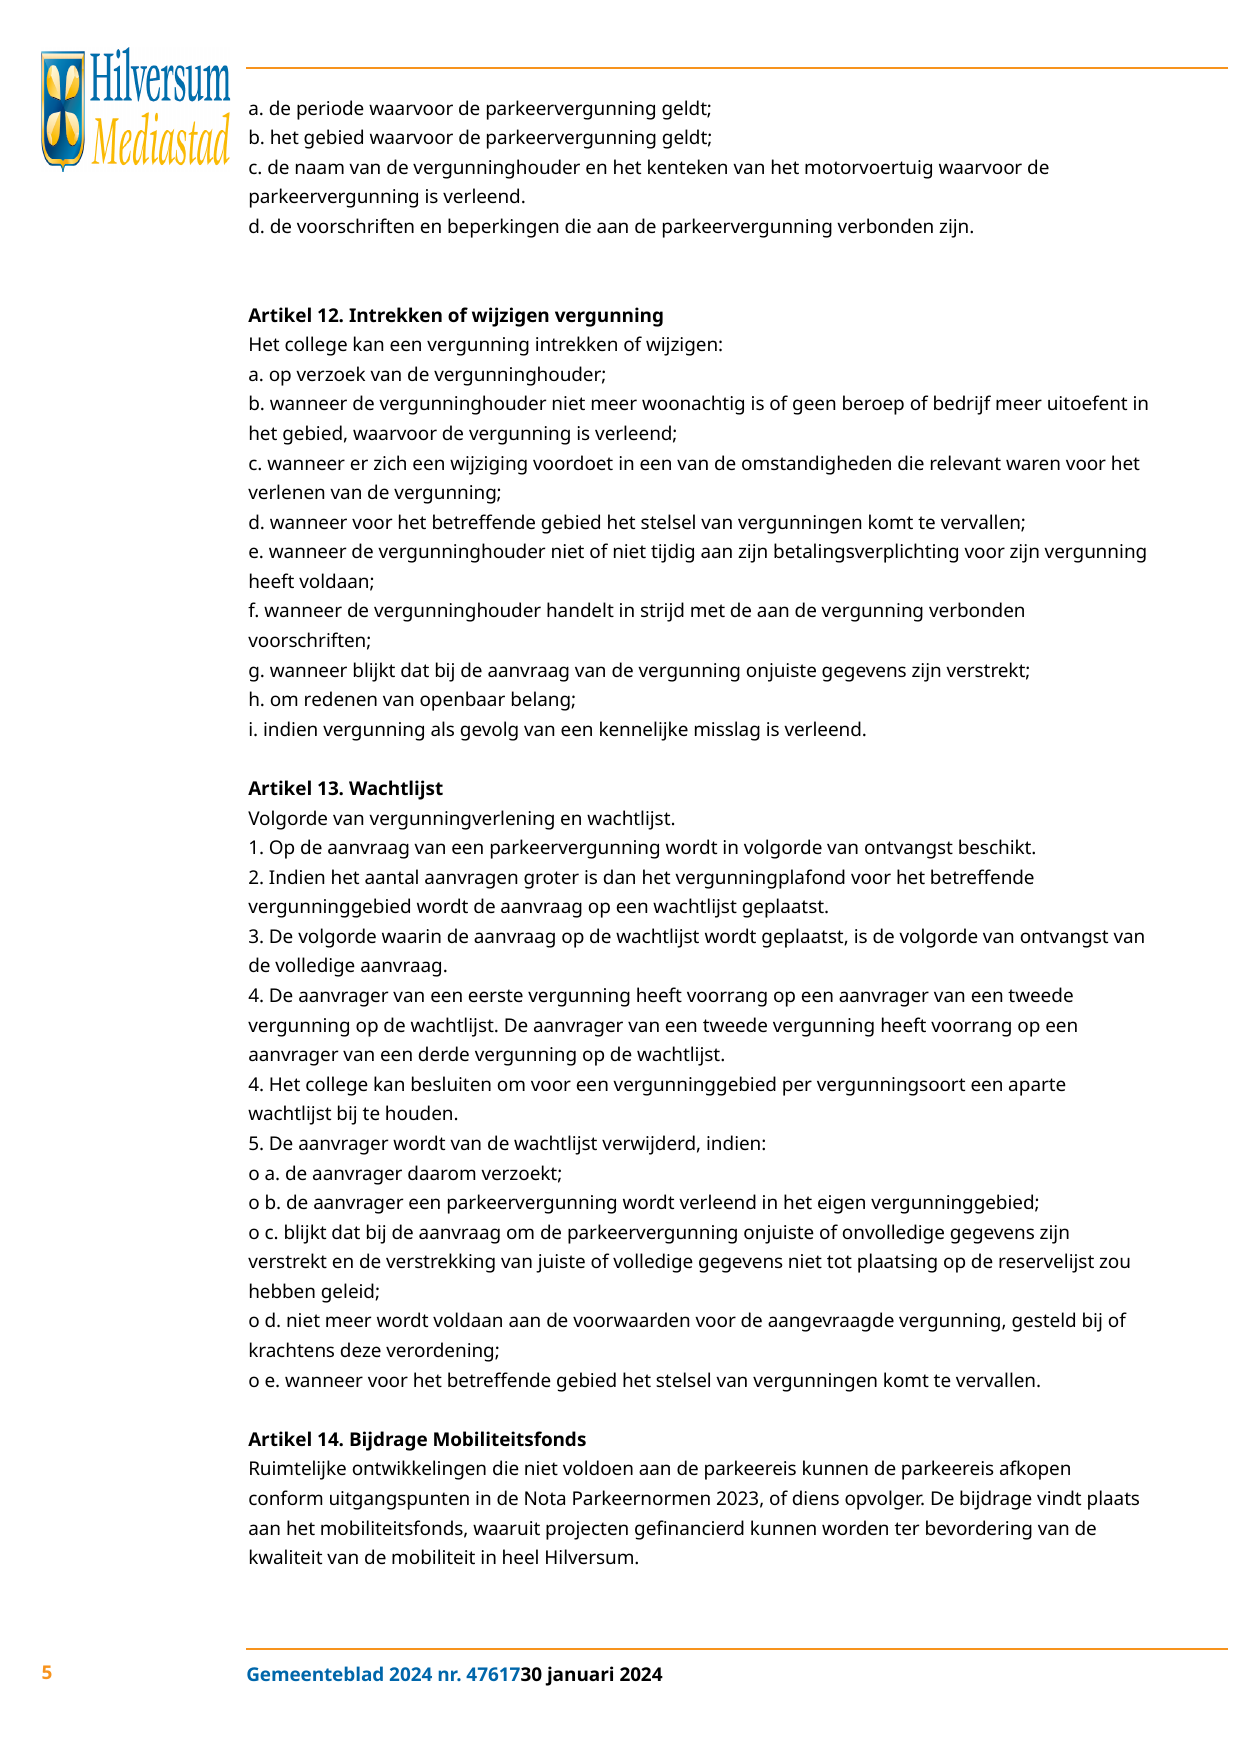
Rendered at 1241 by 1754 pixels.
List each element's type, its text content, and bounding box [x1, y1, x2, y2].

text o e. wanneer voor het betreffende gebied het stelsel van vergunningen komt te vervallen. [248, 1367, 1152, 1393]
text Artikel 14. Bijdrage Mobiliteitsfonds [248, 1426, 1152, 1452]
text d. wanneer voor het betreffende gebied het stelsel van vergunningen komt te vervallen; [248, 509, 1152, 535]
text Artikel 13. Wachtlijst [248, 775, 1152, 801]
text Artikel 12. Intrekken of wijzigen vergunning [248, 302, 1152, 328]
text c. wanneer er zich een wijziging voordoet in een van de omstandigheden die relevant waren voor het verlenen van de vergunning; [248, 450, 1152, 505]
picture [41, 47, 231, 172]
text Volgorde van vergunningverlening en wachtlijst. [248, 805, 1152, 831]
text a. op verzoek van de vergunninghouder; [248, 361, 1152, 387]
text a. de periode waarvoor de parkeervergunning geldt; [248, 95, 1152, 121]
text d. de voorschriften en beperkingen die aan de parkeervergunning verbonden zijn. [248, 213, 1152, 239]
text o d. niet meer wordt voldaan aan de voorwaarden voor de aangevraagde vergunning, gesteld bij of krachtens deze verordening; [248, 1308, 1152, 1363]
text i. indien vergunning als gevolg van een kennelijke misslag is verleend. [248, 716, 1152, 742]
text e. wanneer de vergunninghouder niet of niet tijdig aan zijn betalingsverplichting voor zijn vergunning heeft voldaan; [248, 538, 1152, 594]
text o a. de aanvrager daarom verzoekt; [248, 1160, 1152, 1186]
text 2. Indien het aantal aanvragen groter is dan het vergunningplafond voor het betreffende vergunninggebied wordt de aanvraag op een wachtlijst geplaatst. [248, 864, 1152, 919]
text b. wanneer de vergunninghouder niet meer woonachtig is of geen beroep of bedrijf meer uitoefent in het gebied, waarvoor de vergunning is verleend; [248, 391, 1152, 446]
text 3. De volgorde waarin de aanvraag op de wachtlijst wordt geplaatst, is de volgorde van ontvangst van de volledige aanvraag. [248, 923, 1152, 978]
text 4. Het college kan besluiten om voor een vergunninggebied per vergunningsoort een aparte wachtlijst bij te houden. [248, 1071, 1152, 1126]
text o b. de aanvrager een parkeervergunning wordt verleend in het eigen vergunninggebied; [248, 1189, 1152, 1215]
text c. de naam van de vergunninghouder en het kenteken van het motorvoertuig waarvoor de parkeervergunning is verleend. [248, 154, 1152, 209]
text Het college kan een vergunning intrekken of wijzigen: [248, 331, 1152, 357]
text g. wanneer blijkt dat bij de aanvraag van de vergunning onjuiste gegevens zijn verstrekt; [248, 657, 1152, 683]
text 4. De aanvrager van een eerste vergunning heeft voorrang op een aanvrager van een tweede vergunning op de wachtlijst. De aanvrager van een tweede vergunning heeft voorrang op een aanvrager van een derde vergunning op de wachtlijst. [248, 982, 1152, 1067]
text b. het gebied waarvoor de parkeervergunning geldt; [248, 124, 1152, 150]
text h. om redenen van openbaar belang; [248, 686, 1152, 712]
text Ruimtelijke ontwikkelingen die niet voldoen aan de parkeereis kunnen de parkeereis afkopen conform uitgangspunten in de Nota Parkeernormen 2023, of diens opvolger. De bijdrage vindt plaats aan het mobiliteitsfonds, waaruit projecten gefinancierd kunnen worden ter bevordering van de kwaliteit van de mobiliteit in heel Hilversum. [248, 1456, 1152, 1570]
text 1. Op de aanvraag van een parkeervergunning wordt in volgorde van ontvangst beschikt. [248, 834, 1152, 860]
text f. wanneer de vergunninghouder handelt in strijd met de aan de vergunning verbonden voorschriften; [248, 598, 1152, 653]
text 5. De aanvrager wordt van de wachtlijst verwijderd, indien: [248, 1130, 1152, 1156]
text o c. blijkt dat bij de aanvraag om de parkeervergunning onjuiste of onvolledige gegevens zijn verstrekt en de verstrekking van juiste of volledige gegevens niet tot plaatsing op de reservelijst zou hebben geleid; [248, 1219, 1152, 1304]
